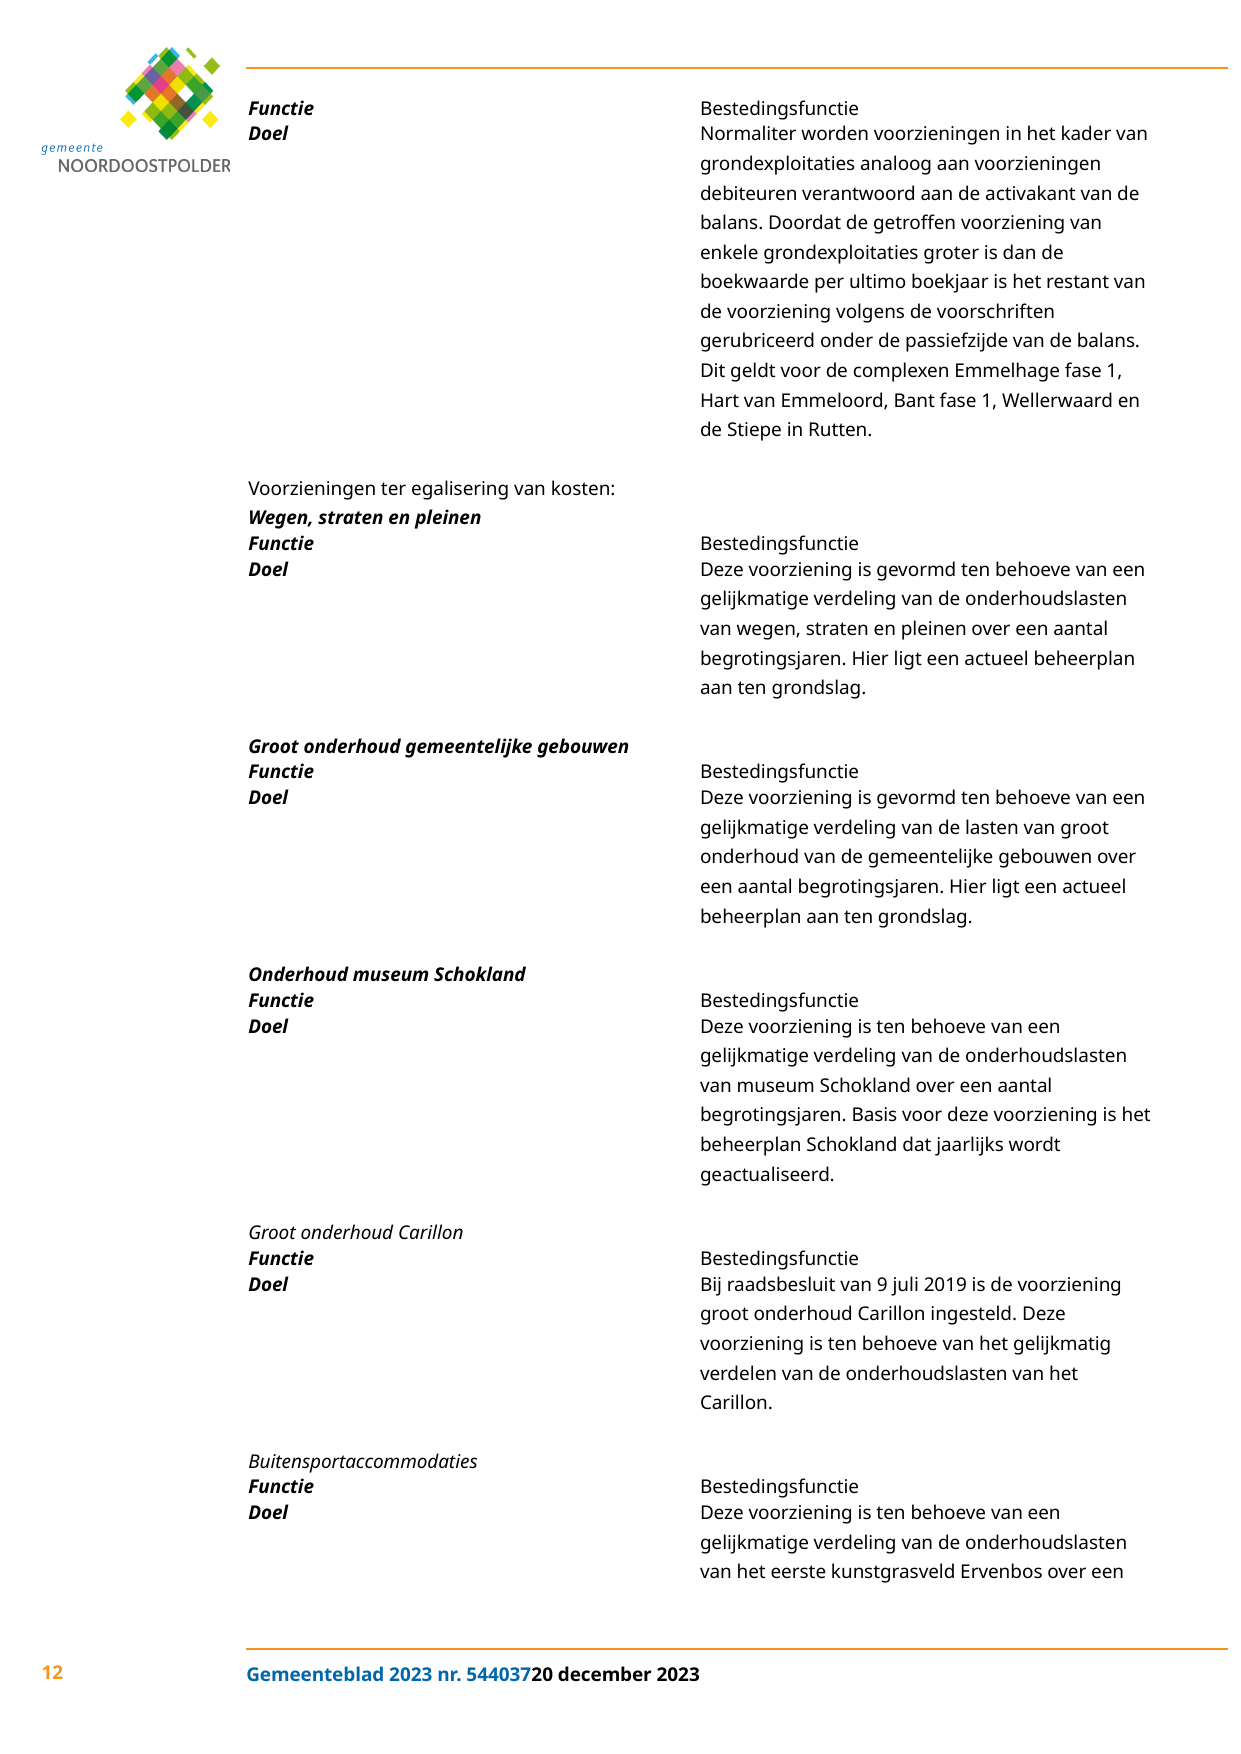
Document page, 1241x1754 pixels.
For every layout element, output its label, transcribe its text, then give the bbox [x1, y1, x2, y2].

table_cell Functie [248, 95, 700, 121]
table_cell Doel [248, 785, 700, 928]
picture [41, 47, 231, 172]
table_cell Functie [248, 1474, 700, 1499]
table_cell Bestedingsfunctie [700, 987, 1152, 1013]
table_header Groot onderhoud gemeentelijke gebouwen [248, 733, 1152, 759]
table_cell Doel [248, 1013, 700, 1187]
table_cell Functie [248, 1245, 700, 1271]
table_header Buitensportaccommodaties [248, 1448, 1152, 1474]
table_cell Bestedingsfunctie [700, 759, 1152, 784]
table_cell Bestedingsfunctie [700, 1474, 1152, 1499]
table_cell Bestedingsfunctie [700, 1245, 1152, 1271]
table_cell Doel [248, 556, 700, 700]
table_cell Bestedingsfunctie [700, 530, 1152, 556]
text Voorzieningen ter egalisering van kosten: [248, 475, 1152, 501]
table_cell Bestedingsfunctie [700, 95, 1152, 121]
table_header Onderhoud museum Schokland [248, 961, 1152, 987]
table_cell Doel [248, 121, 700, 442]
table_cell Normaliter worden voorzieningen in het kader van grondexploitaties analoog aan voorzieningen debiteuren verantwoord aan de activakant van de balans. Doordat de getroffen voorziening van enkele grondexploitaties groter is dan de boekwaarde per ultimo boekjaar is het restant van de voorziening volgens de voorschriften gerubriceerd onder de passiefzijde van de balans. Dit geldt voor de complexen Emmelhage fase 1, Hart van Emmeloord, Bant fase 1, Wellerwaard en de Stiepe in Rutten. [700, 121, 1152, 442]
table_header Groot onderhoud Carillon [248, 1220, 1152, 1245]
table_cell Functie [248, 987, 700, 1013]
table_cell Functie [248, 530, 700, 556]
table_cell Deze voorziening is gevormd ten behoeve van een gelijkmatige verdeling van de lasten van groot onderhoud van de gemeentelijke gebouwen over een aantal begrotingsjaren. Hier ligt een actueel beheerplan aan ten grondslag. [700, 785, 1152, 928]
table_cell Deze voorziening is ten behoeve van een gelijkmatige verdeling van de onderhoudslasten van museum Schokland over een aantal begrotingsjaren. Basis voor deze voorziening is het beheerplan Schokland dat jaarlijks wordt geactualiseerd. [700, 1013, 1152, 1187]
table_cell Doel [248, 1271, 700, 1415]
table_cell Functie [248, 759, 700, 784]
table_cell Deze voorziening is ten behoeve van een gelijkmatige verdeling van de onderhoudslasten van het eerste kunstgrasveld Ervenbos over een [700, 1499, 1152, 1584]
table_cell Doel [248, 1499, 700, 1584]
table_cell Bij raadsbesluit van 9 juli 2019 is de voorziening groot onderhoud Carillon ingesteld. Deze voorziening is ten behoeve van het gelijkmatig verdelen van de onderhoudslasten van het Carillon. [700, 1271, 1152, 1415]
table_cell Deze voorziening is gevormd ten behoeve van een gelijkmatige verdeling van de onderhoudslasten van wegen, straten en pleinen over een aantal begrotingsjaren. Hier ligt een actueel beheerplan aan ten grondslag. [700, 556, 1152, 700]
table_header Wegen, straten en pleinen [248, 505, 1152, 530]
